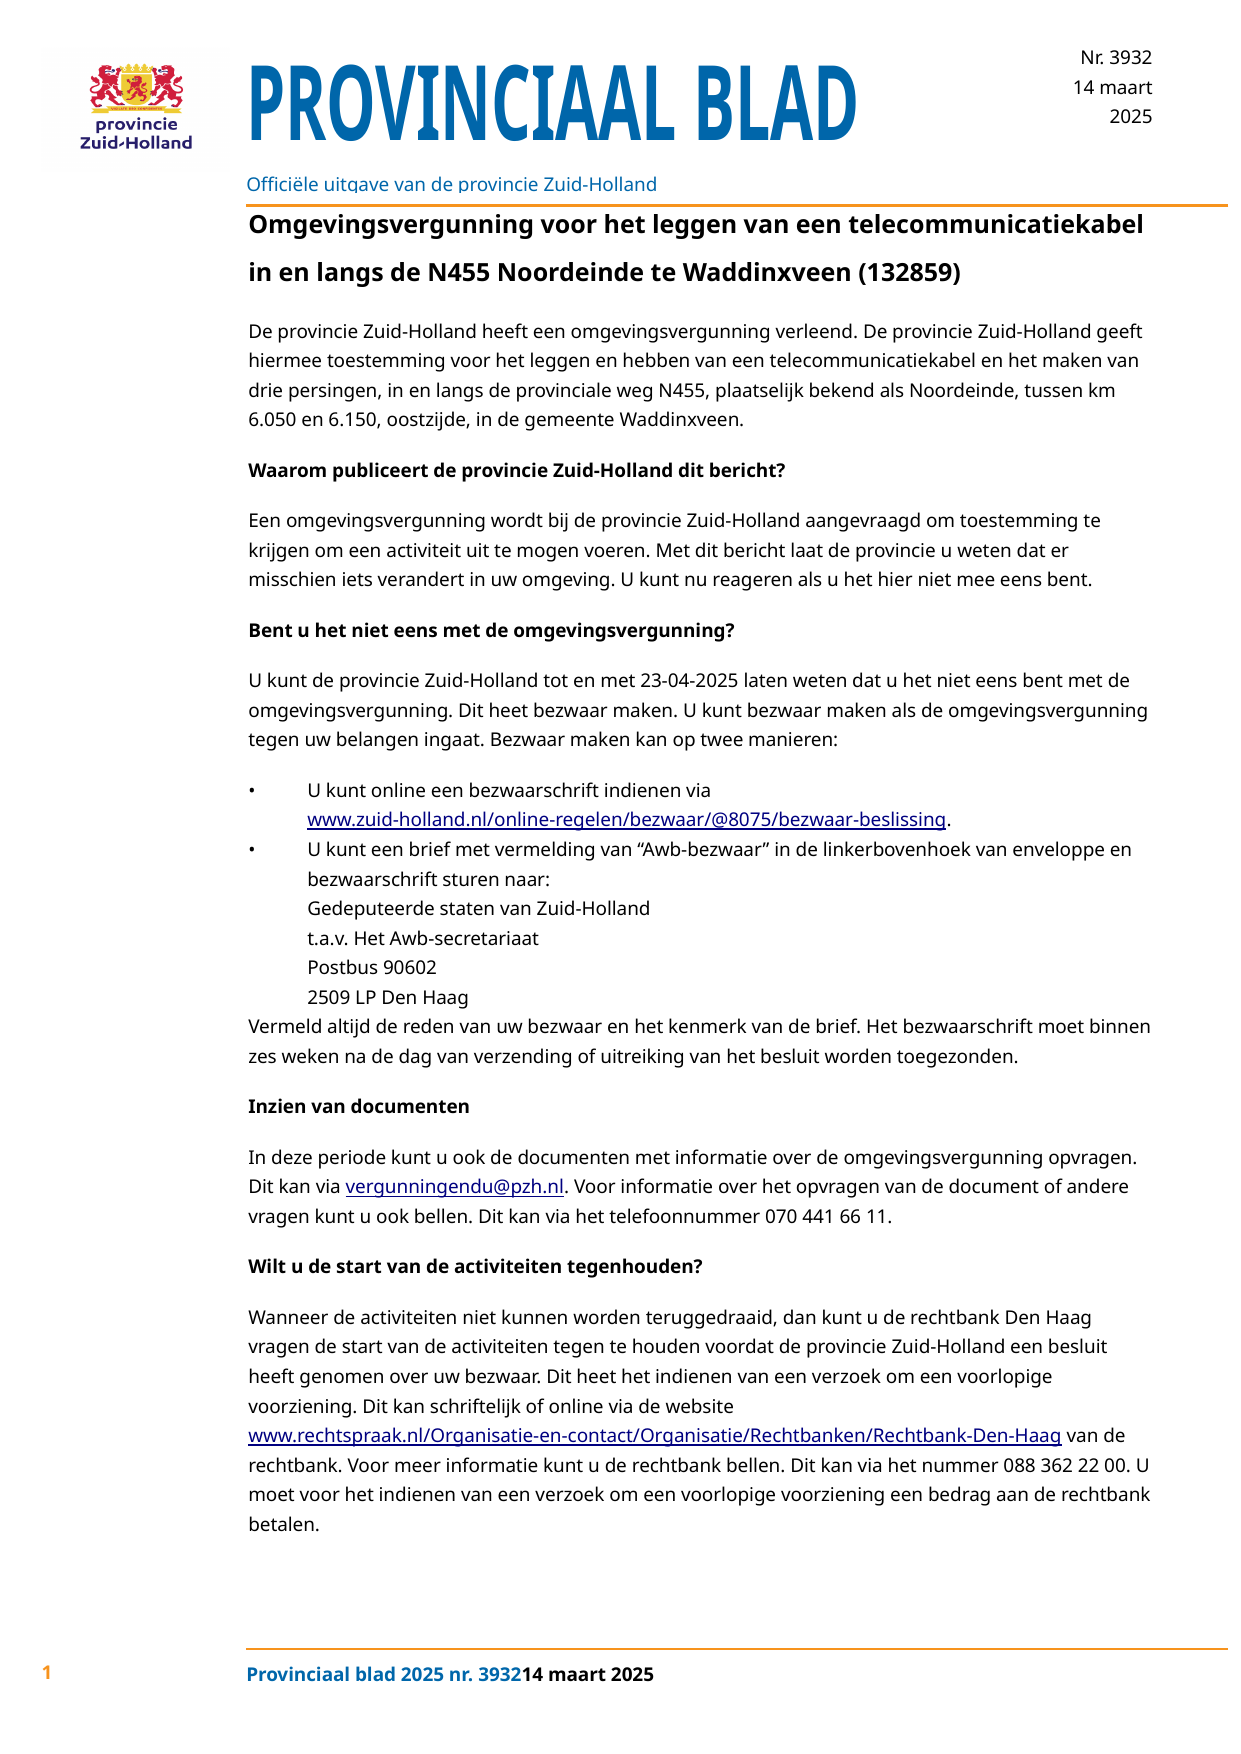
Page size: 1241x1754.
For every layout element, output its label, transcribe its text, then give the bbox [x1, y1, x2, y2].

text Bent u het niet eens met de omgevingsvergunning? [248, 617, 1152, 643]
list U kunt een brief met vermelding van “Awb-bezwaar” in de linkerbovenhoek van enveloppe en bezwaarschrift sturen naar: [248, 836, 1152, 892]
text Wanneer de activiteiten niet kunnen worden teruggedraaid, dan kunt u de rechtbank Den Haag vragen de start van de activiteiten tegen te houden voordat de provincie Zuid-Holland een besluit heeft genomen over uw bezwaar. Dit heet het indienen van een verzoek om een voorlopige voorziening. Dit kan schriftelijk of online via de website www.rechtspraak.nl/Organisatie-en-contact/Organisatie/Rechtbanken/Rechtbank-Den-Haag van de rechtbank. Voor meer informatie kunt u de rechtbank bellen. Dit kan via het nummer 088 362 22 00. U moet voor het indienen van een verzoek om een voorlopige voorziening een bedrag aan de rechtbank betalen. [248, 1304, 1152, 1537]
list Postbus 90602 [248, 954, 1152, 980]
list 2509 LP Den Haag [248, 984, 1152, 1010]
list U kunt online een bezwaarschrift indienen via www.zuid-holland.nl/online-regelen/bezwaar/@8075/bezwaar-beslissing. [248, 777, 1152, 832]
text Wilt u de start van de activiteiten tegenhouden? [248, 1254, 1152, 1279]
text Omgevingsvergunning voor het leggen van een telecommunicatiekabel in en langs de N455 Noordeinde te Waddinxveen (132859) [248, 207, 1152, 288]
list Gedeputeerde staten van Zuid-Holland [248, 895, 1152, 921]
text Vermeld altijd de reden van uw bezwaar en het kenmerk van de brief. Het bezwaarschrift moet binnen zes weken na de dag van verzending of uitreiking van het besluit worden toegezonden. [248, 1014, 1152, 1069]
text Inzien van documenten [248, 1094, 1152, 1119]
text De provincie Zuid-Holland heeft een omgevingsvergunning verleend. De provincie Zuid-Holland geeft hiermee toestemming voor het leggen en hebben van een telecommunicatiekabel en het maken van drie persingen, in en langs de provinciale weg N455, plaatselijk bekend als Noordeinde, tussen km 6.050 en 6.150, oostzijde, in de gemeente Waddinxveen. [248, 318, 1152, 432]
list t.a.v. Het Awb-secretariaat [248, 925, 1152, 951]
text In deze periode kunt u ook de documenten met informatie over de omgevingsvergunning opvragen. Dit kan via vergunningendu@pzh.nl. Voor informatie over het opvragen van de document of andere vragen kunt u ook bellen. Dit kan via het telefoonnummer 070 441 66 11. [248, 1144, 1152, 1229]
text Waarom publiceert de provincie Zuid-Holland dit bericht? [248, 457, 1152, 483]
text U kunt de provincie Zuid-Holland tot en met 23-04-2025 laten weten dat u het niet eens bent met de omgevingsvergunning. Dit heet bezwaar maken. U kunt bezwaar maken als de omgevingsvergunning tegen uw belangen ingaat. Bezwaar maken kan op twee manieren: [248, 667, 1152, 752]
picture [41, 47, 231, 172]
text Een omgevingsvergunning wordt bij de provincie Zuid-Holland aangevraagd om toestemming te krijgen om een activiteit uit te mogen voeren. Met dit bericht laat de provincie u weten dat er misschien iets verandert in uw omgeving. U kunt nu reageren als u het hier niet mee eens bent. [248, 507, 1152, 592]
